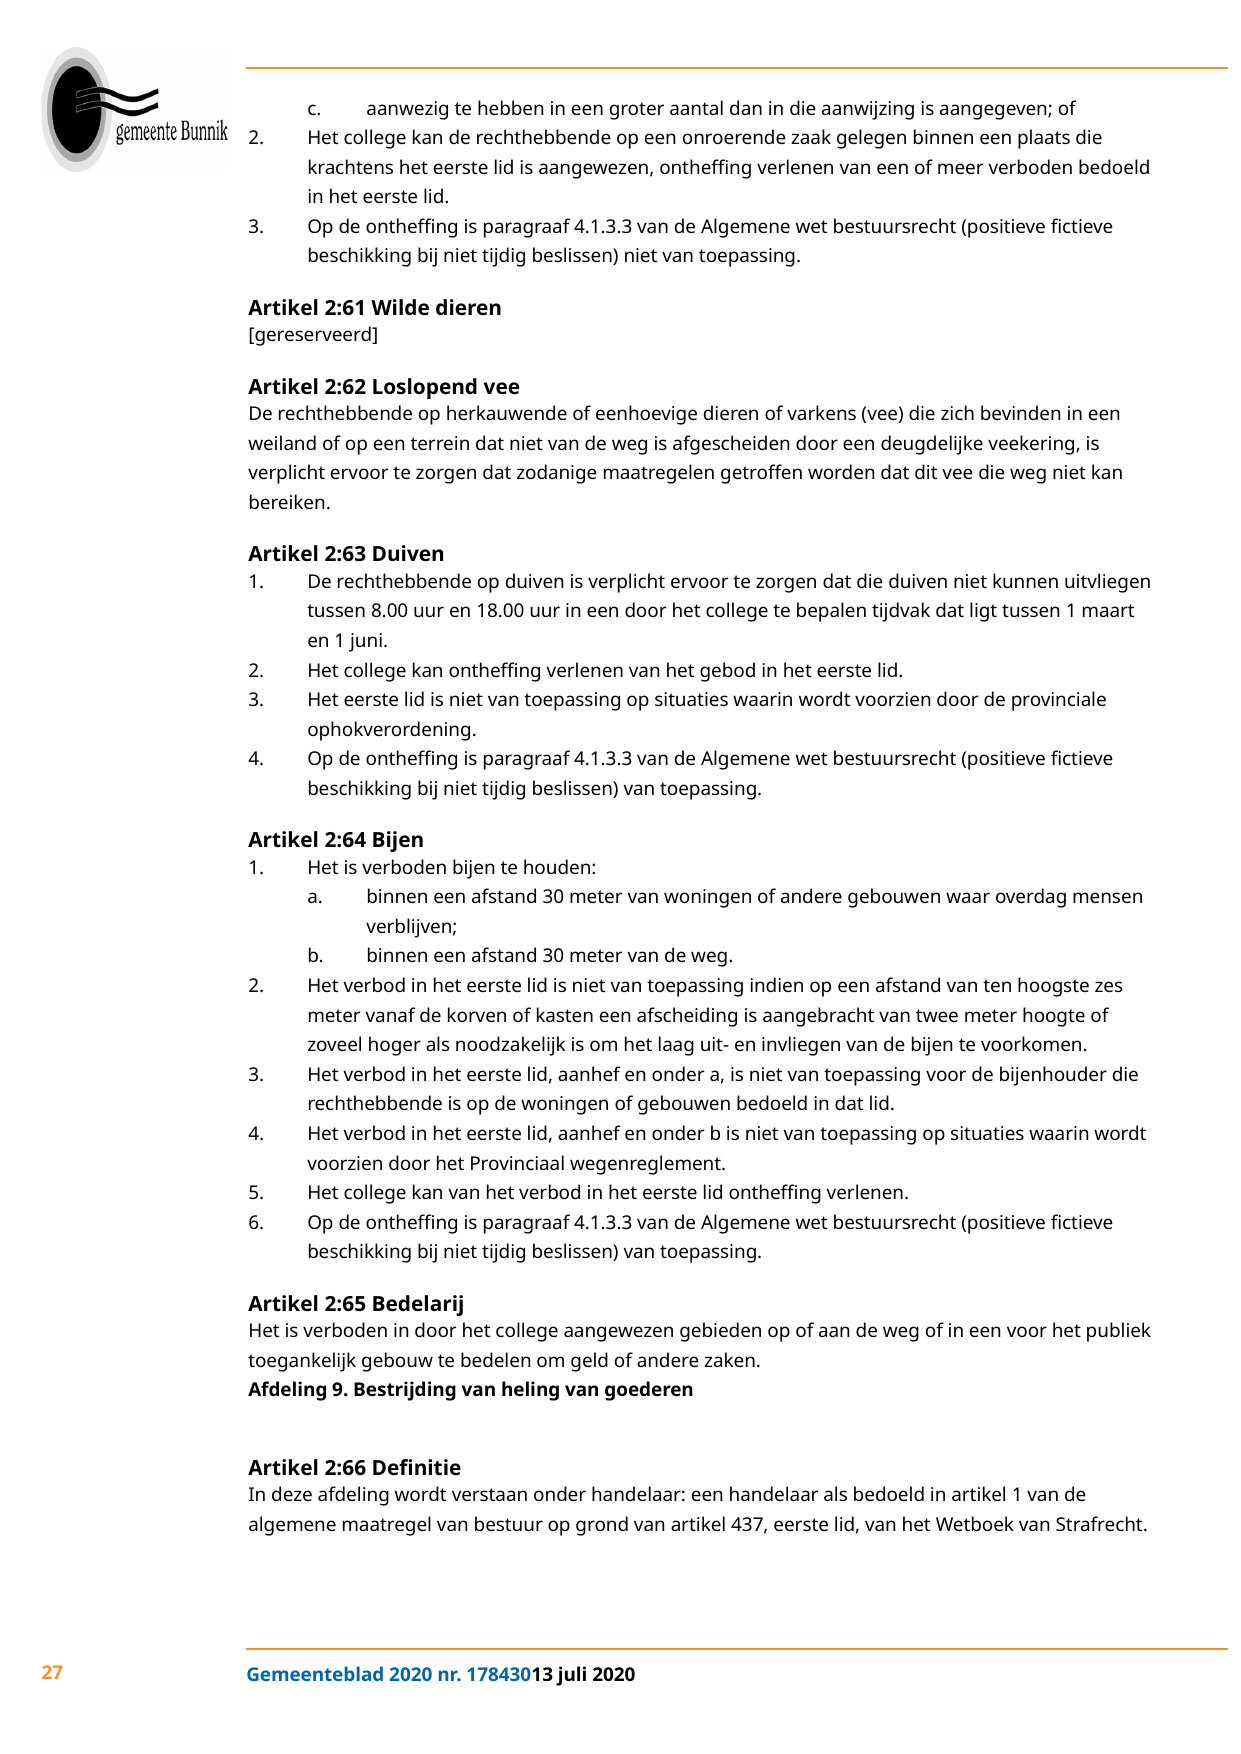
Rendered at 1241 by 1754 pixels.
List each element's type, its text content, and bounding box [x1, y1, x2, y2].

text Artikel 2:63 Duiven [248, 539, 1152, 568]
text Artikel 2:65 Bedelarij [248, 1289, 1152, 1317]
list Het college kan van het verbod in het eerste lid ontheffing verlenen. [248, 1179, 1152, 1205]
text Artikel 2:64 Bijen [248, 826, 1152, 854]
list Op de ontheffing is paragraaf 4.1.3.3 van de Algemene wet bestuursrecht (positieve fictieve beschikking bij niet tijdig beslissen) van toepassing. [248, 1209, 1152, 1264]
text Artikel 2:62 Loslopend vee [248, 372, 1152, 400]
picture [41, 47, 231, 172]
list Het college kan de rechthebbende op een onroerende zaak gelegen binnen een plaats die krachtens het eerste lid is aangewezen, ontheffing verlenen van een of meer verboden bedoeld in het eerste lid. [248, 124, 1152, 209]
text Afdeling 9. Bestrijding van heling van goederen [248, 1377, 1152, 1402]
list aanwezig te hebben in een groter aantal dan in die aanwijzing is aangegeven; of [307, 95, 1152, 121]
list Het is verboden bijen te houden: [248, 854, 1152, 880]
list Het eerste lid is niet van toepassing op situaties waarin wordt voorzien door de provinciale ophokverordening. [248, 686, 1152, 742]
list De rechthebbende op duiven is verplicht ervoor te zorgen dat die duiven niet kunnen uitvliegen tussen 8.00 uur en 18.00 uur in een door het college te bepalen tijdvak dat ligt tussen 1 maart en 1 juni. [248, 568, 1152, 653]
text Artikel 2:66 Definitie [248, 1453, 1152, 1481]
text Artikel 2:61 Wilde dieren [248, 293, 1152, 322]
list binnen een afstand 30 meter van de weg. [307, 943, 1152, 968]
list binnen een afstand 30 meter van woningen of andere gebouwen waar overdag mensen verblijven; [307, 883, 1152, 939]
list Het verbod in het eerste lid, aanhef en onder a, is niet van toepassing voor de bijenhouder die rechthebbende is op de woningen of gebouwen bedoeld in dat lid. [248, 1061, 1152, 1116]
list Het college kan ontheffing verlenen van het gebod in het eerste lid. [248, 657, 1152, 682]
list Op de ontheffing is paragraaf 4.1.3.3 van de Algemene wet bestuursrecht (positieve fictieve beschikking bij niet tijdig beslissen) van toepassing. [248, 746, 1152, 801]
text De rechthebbende op herkauwende of eenhoevige dieren of varkens (vee) die zich bevinden in een weiland of op een terrein dat niet van de weg is afgescheiden door een deugdelijke veekering, is verplicht ervoor te zorgen dat zodanige maatregelen getroffen worden dat dit vee die weg niet kan bereiken. [248, 400, 1152, 515]
list Op de ontheffing is paragraaf 4.1.3.3 van de Algemene wet bestuursrecht (positieve fictieve beschikking bij niet tijdig beslissen) niet van toepassing. [248, 213, 1152, 268]
list Het verbod in het eerste lid, aanhef en onder b is niet van toepassing op situaties waarin wordt voorzien door het Provinciaal wegenreglement. [248, 1120, 1152, 1176]
list Het verbod in het eerste lid is niet van toepassing indien op een afstand van ten hoogste zes meter vanaf de korven of kasten een afscheiding is aangebracht van twee meter hoogte of zoveel hoger als noodzakelijk is om het laag uit- en invliegen van de bijen te voorkomen. [248, 972, 1152, 1057]
text [gereserveerd] [248, 322, 1152, 347]
text Het is verboden in door het college aangewezen gebieden op of aan de weg of in een voor het publiek toegankelijk gebouw te bedelen om geld of andere zaken. [248, 1317, 1152, 1373]
text In deze afdeling wordt verstaan onder handelaar: een handelaar als bedoeld in artikel 1 van de algemene maatregel van bestuur op grond van artikel 437, eerste lid, van het Wetboek van Strafrecht. [248, 1481, 1152, 1536]
